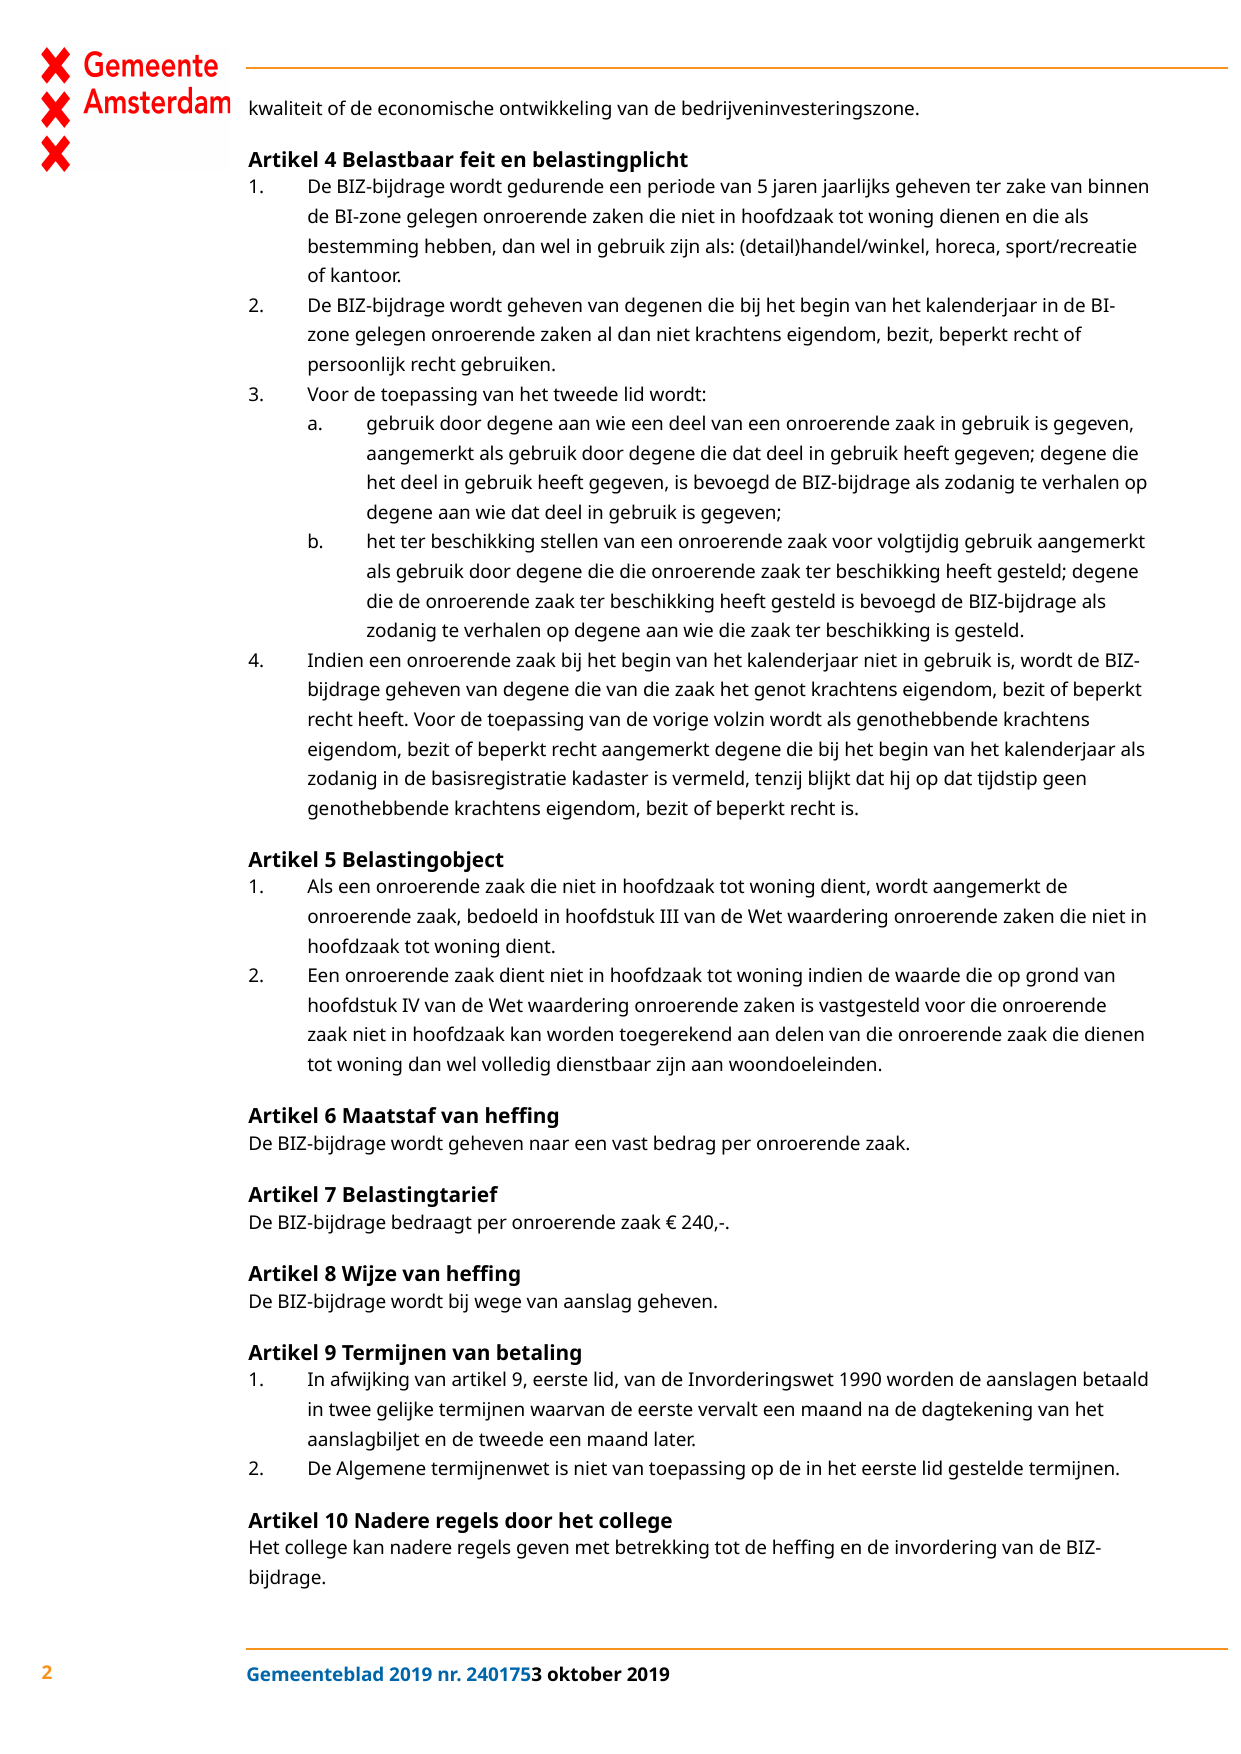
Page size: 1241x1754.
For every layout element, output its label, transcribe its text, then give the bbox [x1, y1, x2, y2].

list De Algemene termijnenwet is niet van toepassing op de in het eerste lid gestelde termijnen. [248, 1455, 1152, 1481]
text De BIZ-bijdrage wordt geheven naar een vast bedrag per onroerende zaak. [248, 1130, 1152, 1156]
text kwaliteit of de economische ontwikkeling van de bedrijveninvesteringszone. [248, 95, 1152, 121]
text Artikel 8 Wijze van heffing [248, 1259, 1152, 1288]
text Artikel 4 Belastbaar feit en belastingplicht [248, 145, 1152, 174]
list De BIZ-bijdrage wordt geheven van degenen die bij het begin van het kalenderjaar in de BI-zone gelegen onroerende zaken al dan niet krachtens eigendom, bezit, beperkt recht of persoonlijk recht gebruiken. [248, 292, 1152, 377]
list Voor de toepassing van het tweede lid wordt: [248, 381, 1152, 406]
text Artikel 10 Nadere regels door het college [248, 1506, 1152, 1534]
text Artikel 7 Belastingtarief [248, 1181, 1152, 1209]
text Artikel 9 Termijnen van betaling [248, 1338, 1152, 1367]
text Artikel 6 Maatstaf van heffing [248, 1102, 1152, 1130]
list In afwijking van artikel 9, eerste lid, van de Invorderingswet 1990 worden de aanslagen betaald in twee gelijke termijnen waarvan de eerste vervalt een maand na de dagtekening van het aanslagbiljet en de tweede een maand later. [248, 1367, 1152, 1452]
list Een onroerende zaak dient niet in hoofdzaak tot woning indien de waarde die op grond van hoofdstuk IV van de Wet waardering onroerende zaken is vastgesteld voor die onroerende zaak niet in hoofdzaak kan worden toegerekend aan delen van die onroerende zaak die dienen tot woning dan wel volledig dienstbaar zijn aan woondoeleinden. [248, 962, 1152, 1077]
list Indien een onroerende zaak bij het begin van het kalenderjaar niet in gebruik is, wordt de BIZ-bijdrage geheven van degene die van die zaak het genot krachtens eigendom, bezit of beperkt recht heeft. Voor de toepassing van de vorige volzin wordt als genothebbende krachtens eigendom, bezit of beperkt recht aangemerkt degene die bij het begin van het kalenderjaar als zodanig in de basisregistratie kadaster is vermeld, tenzij blijkt dat hij op dat tijdstip geen genothebbende krachtens eigendom, bezit of beperkt recht is. [248, 647, 1152, 821]
text De BIZ-bijdrage wordt bij wege van aanslag geheven. [248, 1288, 1152, 1313]
text De BIZ-bijdrage bedraagt per onroerende zaak € 240,-. [248, 1209, 1152, 1235]
list Als een onroerende zaak die niet in hoofdzaak tot woning dient, wordt aangemerkt de onroerende zaak, bedoeld in hoofdstuk III van de Wet waardering onroerende zaken die niet in hoofdzaak tot woning dient. [248, 874, 1152, 959]
picture [41, 47, 231, 172]
text Artikel 5 Belastingobject [248, 845, 1152, 874]
list De BIZ-bijdrage wordt gedurende een periode van 5 jaren jaarlijks geheven ter zake van binnen de BI-zone gelegen onroerende zaken die niet in hoofdzaak tot woning dienen en die als bestemming hebben, dan wel in gebruik zijn als: (detail)handel/winkel, horeca, sport/recreatie of kantoor. [248, 174, 1152, 288]
list gebruik door degene aan wie een deel van een onroerende zaak in gebruik is gegeven, aangemerkt als gebruik door degene die dat deel in gebruik heeft gegeven; degene die het deel in gebruik heeft gegeven, is bevoegd de BIZ-bijdrage als zodanig te verhalen op degene aan wie dat deel in gebruik is gegeven; [307, 410, 1152, 525]
list het ter beschikking stellen van een onroerende zaak voor volgtijdig gebruik aangemerkt als gebruik door degene die die onroerende zaak ter beschikking heeft gesteld; degene die de onroerende zaak ter beschikking heeft gesteld is bevoegd de BIZ-bijdrage als zodanig te verhalen op degene aan wie die zaak ter beschikking is gesteld. [307, 529, 1152, 643]
text Het college kan nadere regels geven met betrekking tot de heffing en de invordering van de BIZ-bijdrage. [248, 1534, 1152, 1589]
